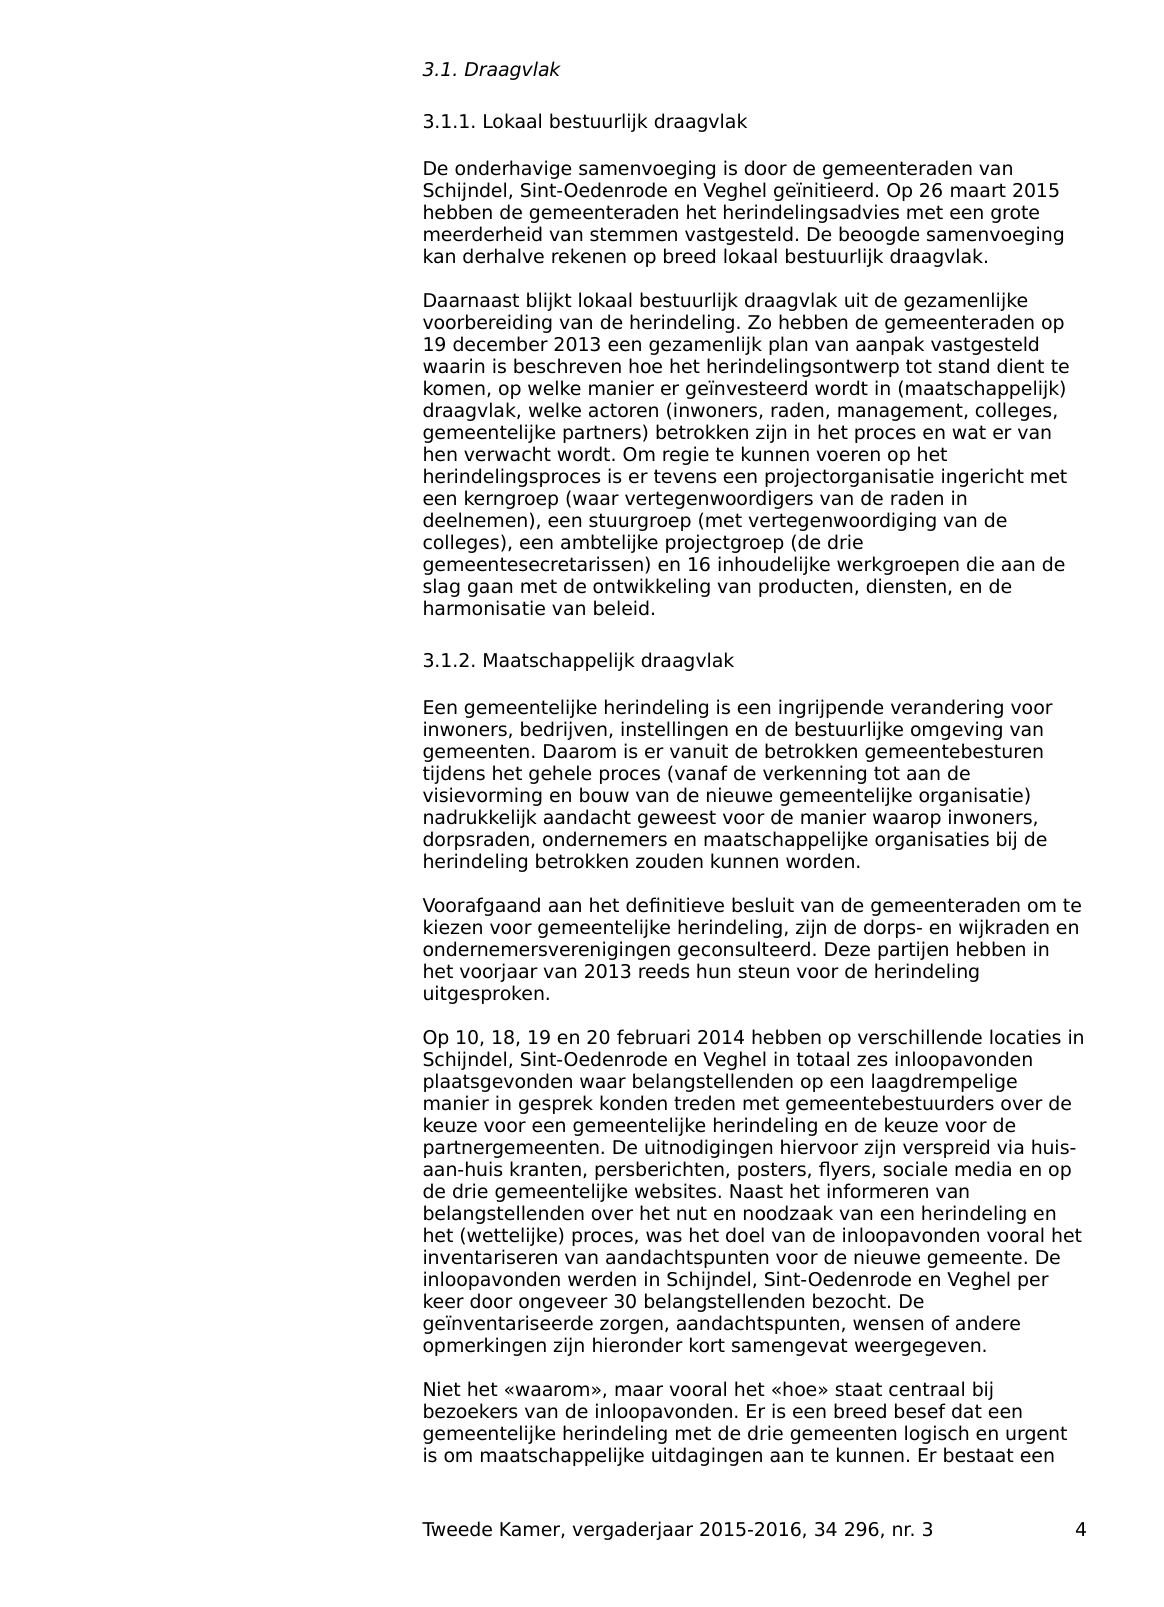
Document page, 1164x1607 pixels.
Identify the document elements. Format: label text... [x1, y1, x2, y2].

text Niet het «waarom», maar vooral het «hoe» staat centraal bij bezoekers van de inloopavonden. Er is een breed besef dat een gemeentelijke herindeling met de drie gemeenten logisch en urgent is om maatschappelijke uitdagingen aan te kunnen. Er bestaat een [422, 1379, 1087, 1467]
subtitle 3.1.1. Lokaal bestuurlijk draagvlak [422, 111, 1087, 133]
subtitle 3.1.2. Maatschappelijk draagvlak [422, 650, 1087, 672]
text Een gemeentelijke herindeling is een ingrijpende verandering voor inwoners, bedrijven, instellingen en de bestuurlijke omgeving van gemeenten. Daarom is er vanuit de betrokken gemeentebesturen tijdens het gehele proces (vanaf de verkenning tot aan de visievorming en bouw van de nieuwe gemeentelijke organisatie) nadrukkelijk aandacht geweest voor de manier waarop inwoners, dorpsraden, ondernemers en maatschappelijke organisaties bij de herindeling betrokken zouden kunnen worden. [422, 697, 1087, 873]
text Voorafgaand aan het definitieve besluit van de gemeenteraden om te kiezen voor gemeentelijke herindeling, zijn de dorps- en wijkraden en ondernemersverenigingen geconsulteerd. Deze partijen hebben in het voorjaar van 2013 reeds hun steun voor de herindeling uitgesproken. [422, 895, 1087, 1005]
subtitle 3.1. Draagvlak [422, 59, 1087, 81]
text Op 10, 18, 19 en 20 februari 2014 hebben op verschillende locaties in Schijndel, Sint-Oedenrode en Veghel in totaal zes inloopavonden plaatsgevonden waar belangstellenden op een laagdrempelige manier in gesprek konden treden met gemeentebestuurders over de keuze voor een gemeentelijke herindeling en de keuze voor de partnergemeenten. De uitnodigingen hiervoor zijn verspreid via huis-aan-huis kranten, persberichten, posters, flyers, sociale media en op de drie gemeentelijke websites. Naast het informeren van belangstellenden over het nut en noodzaak van een herindeling en het (wettelijke) proces, was het doel van de inloopavonden vooral het inventariseren van aandachtspunten voor de nieuwe gemeente. De inloopavonden werden in Schijndel, Sint-Oedenrode en Veghel per keer door ongeveer 30 belangstellenden bezocht. De geïnventariseerde zorgen, aandachtspunten, wensen of andere opmerkingen zijn hieronder kort samengevat weergegeven. [422, 1027, 1087, 1357]
text Daarnaast blijkt lokaal bestuurlijk draagvlak uit de gezamenlijke voorbereiding van de herindeling. Zo hebben de gemeenteraden op 19 december 2013 een gezamenlijk plan van aanpak vastgesteld waarin is beschreven hoe het herindelingsontwerp tot stand dient te komen, op welke manier er geïnvesteerd wordt in (maatschappelijk) draagvlak, welke actoren (inwoners, raden, management, colleges, gemeentelijke partners) betrokken zijn in het proces en wat er van hen verwacht wordt. Om regie te kunnen voeren op het herindelingsproces is er tevens een projectorganisatie ingericht met een kerngroep (waar vertegenwoordigers van de raden in deelnemen), een stuurgroep (met vertegenwoordiging van de colleges), een ambtelijke projectgroep (de drie gemeentesecretarissen) en 16 inhoudelijke werkgroepen die aan de slag gaan met de ontwikkeling van producten, diensten, en de harmonisatie van beleid. [422, 290, 1087, 620]
text De onderhavige samenvoeging is door de gemeenteraden van Schijndel, Sint-Oedenrode en Veghel geïnitieerd. Op 26 maart 2015 hebben de gemeenteraden het herindelingsadvies met een grote meerderheid van stemmen vastgesteld. De beoogde samenvoeging kan derhalve rekenen op breed lokaal bestuurlijk draagvlak. [422, 158, 1087, 268]
